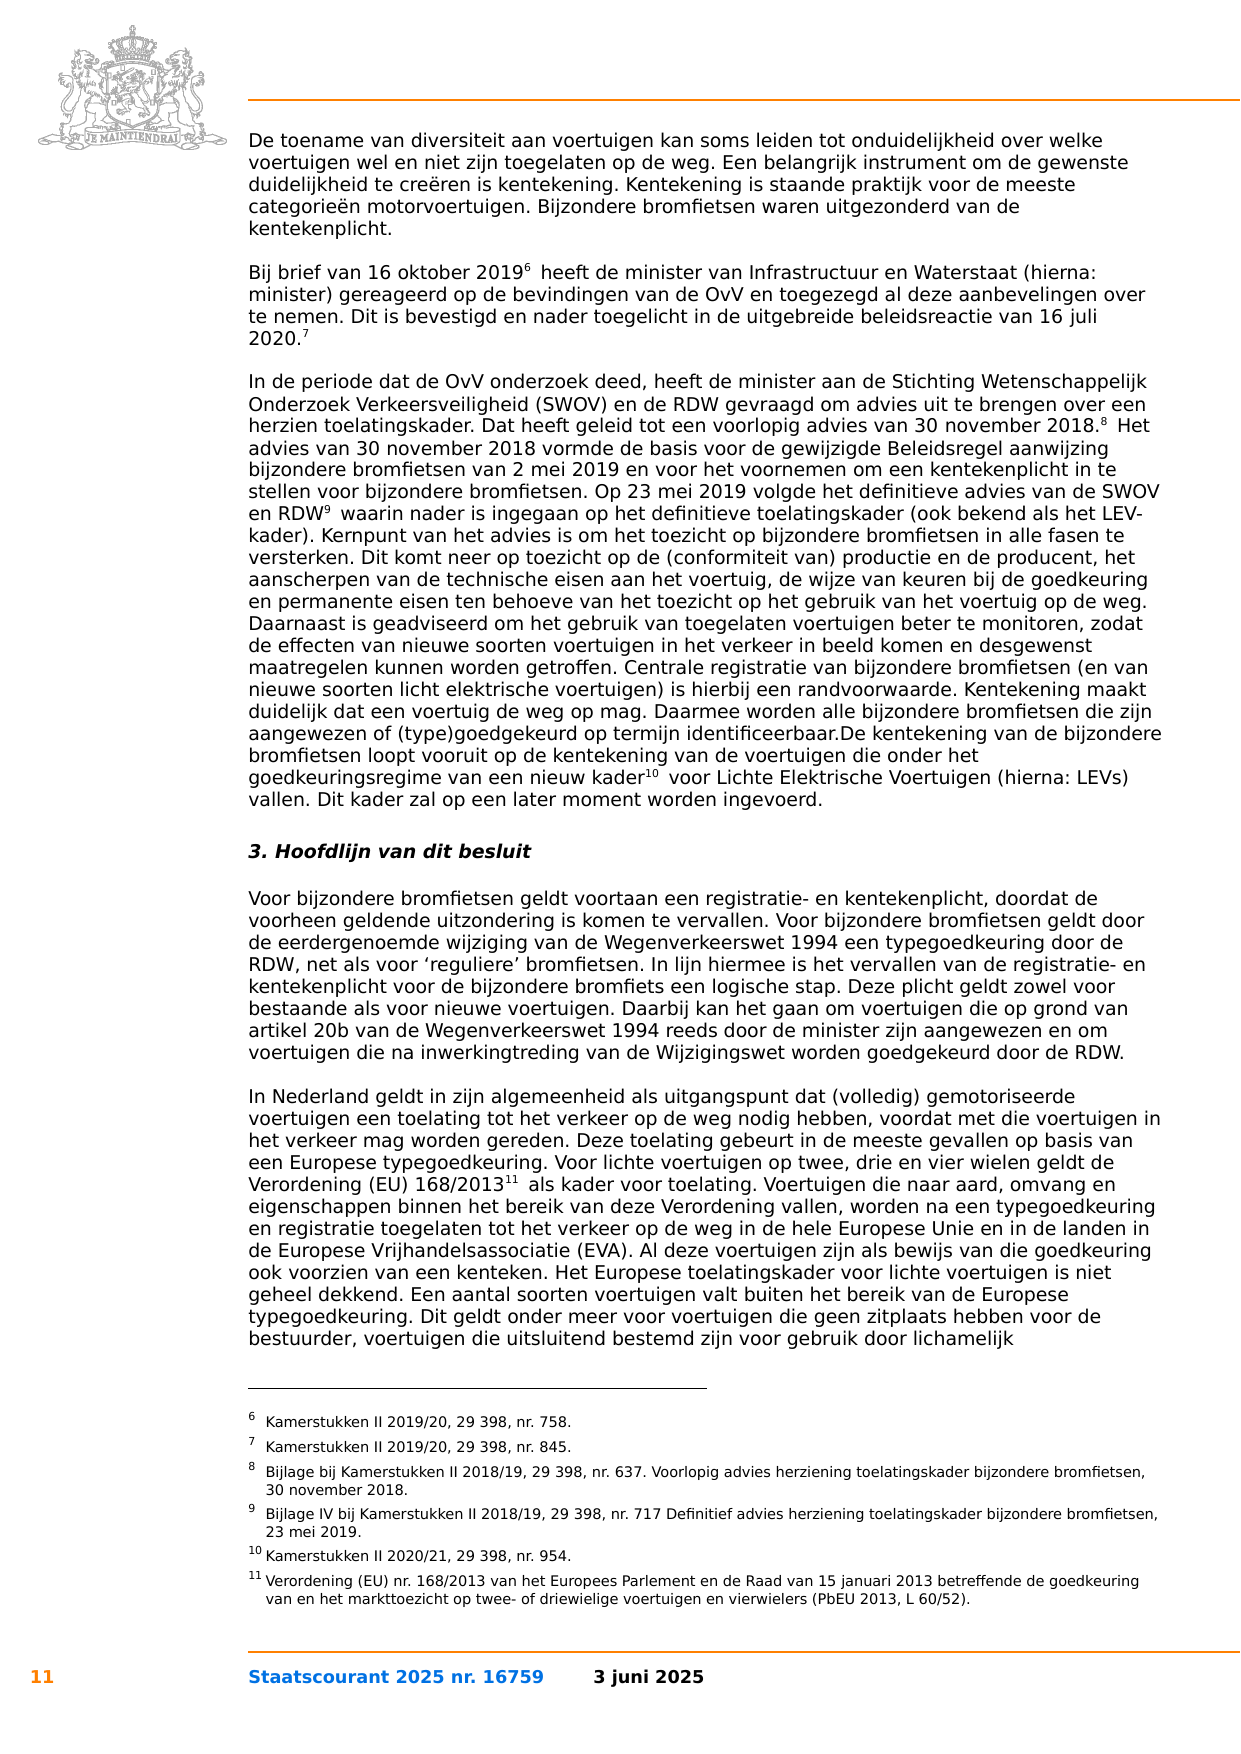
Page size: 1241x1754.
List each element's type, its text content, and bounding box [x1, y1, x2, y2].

text Kamerstukken II 2019/20, 29 398, nr. 845. [248, 1435, 1163, 1457]
text Bijlage IV bij Kamerstukken II 2018/19, 29 398, nr. 717 Definitief advies herziening toelatingskader bijzondere bromfietsen, 23 mei 2019. [248, 1502, 1163, 1541]
subtitle 3. Hoofdlijn van dit besluit [248, 841, 1163, 863]
text Bijlage bij Kamerstukken II 2018/19, 29 398, nr. 637. Voorlopig advies herziening toelatingskader bijzondere bromfietsen, 30 november 2018. [248, 1460, 1163, 1499]
picture [38, 25, 227, 150]
text Kamerstukken II 2019/20, 29 398, nr. 758. [248, 1410, 1163, 1432]
text Kamerstukken II 2020/21, 29 398, nr. 954. [248, 1544, 1163, 1566]
text In Nederland geldt in zijn algemeenheid als uitgangspunt dat (volledig) gemotoriseerde voertuigen een toelating tot het verkeer op de weg nodig hebben, voordat met die voertuigen in het verkeer mag worden gereden. Deze toelating gebeurt in de meeste gevallen op basis van een Europese typegoedkeuring. Voor lichte voertuigen op twee, drie en vier wielen geldt de Verordening (EU) 168/2013 als kader voor toelating. Voertuigen die naar aard, omvang en eigenschappen binnen het bereik van deze Verordening vallen, worden na een typegoedkeuring en registratie toegelaten tot het verkeer op de weg in de hele Europese Unie en in de landen in de Europese Vrijhandelsassociatie (EVA). Al deze voertuigen zijn als bewijs van die goedkeuring ook voorzien van een kenteken. Het Europese toelatingskader voor lichte voertuigen is niet geheel dekkend. Een aantal soorten voertuigen valt buiten het bereik van de Europese typegoedkeuring. Dit geldt onder meer voor voertuigen die geen zitplaats hebben voor de bestuurder, voertuigen die uitsluitend bestemd zijn voor gebruik door lichamelijk [248, 1086, 1163, 1349]
text Verordening (EU) nr. 168/2013 van het Europees Parlement en de Raad van 15 januari 2013 betreffende de goedkeuring van en het markttoezicht op twee- of driewielige voertuigen en vierwielers (PbEU 2013, L 60/52). [248, 1569, 1163, 1608]
text Bij brief van 16 oktober 2019 heeft de minister van Infrastructuur en Waterstaat (hierna: minister) gereageerd op de bevindingen van de OvV en toegezegd al deze aanbevelingen over te nemen. Dit is bevestigd en nader toegelicht in de uitgebreide beleidsreactie van 16 juli 2020. [248, 262, 1163, 349]
text In de periode dat de OvV onderzoek deed, heeft de minister aan de Stichting Wetenschappelijk Onderzoek Verkeersveiligheid (SWOV) en de RDW gevraagd om advies uit te brengen over een herzien toelatingskader. Dat heeft geleid tot een voorlopig advies van 30 november 2018. Het advies van 30 november 2018 vormde de basis voor de gewijzigde Beleidsregel aanwijzing bijzondere bromfietsen van 2 mei 2019 en voor het voornemen om een kentekenplicht in te stellen voor bijzondere bromfietsen. Op 23 mei 2019 volgde het definitieve advies van de SWOV en RDW waarin nader is ingegaan op het definitieve toelatingskader (ook bekend als het LEV-kader). Kernpunt van het advies is om het toezicht op bijzondere bromfietsen in alle fasen te versterken. Dit komt neer op toezicht op de (conformiteit van) productie en de producent, het aanscherpen van de technische eisen aan het voertuig, de wijze van keuren bij de goedkeuring en permanente eisen ten behoeve van het toezicht op het gebruik van het voertuig op de weg. Daarnaast is geadviseerd om het gebruik van toegelaten voertuigen beter te monitoren, zodat de effecten van nieuwe soorten voertuigen in het verkeer in beeld komen en desgewenst maatregelen kunnen worden getroffen. Centrale registratie van bijzondere bromfietsen (en van nieuwe soorten licht elektrische voertuigen) is hierbij een randvoorwaarde. Kentekening maakt duidelijk dat een voertuig de weg op mag. Daarmee worden alle bijzondere bromfietsen die zijn aangewezen of (type)goedgekeurd op termijn identificeerbaar.De kentekening van de bijzondere bromfietsen loopt vooruit op de kentekening van de voertuigen die onder het goedkeuringsregime van een nieuw kader voor Lichte Elektrische Voertuigen (hierna: LEVs) vallen. Dit kader zal op een later moment worden ingevoerd. [248, 371, 1163, 811]
text De toename van diversiteit aan voertuigen kan soms leiden tot onduidelijkheid over welke voertuigen wel en niet zijn toegelaten op de weg. Een belangrijk instrument om de gewenste duidelijkheid te creëren is kentekening. Kentekening is staande praktijk voor de meeste categorieën motorvoertuigen. Bijzondere bromfietsen waren uitgezonderd van de kentekenplicht. [248, 130, 1163, 240]
text Voor bijzondere bromfietsen geldt voortaan een registratie- en kentekenplicht, doordat de voorheen geldende uitzondering is komen te vervallen. Voor bijzondere bromfietsen geldt door de eerdergenoemde wijziging van de Wegenverkeerswet 1994 een typegoedkeuring door de RDW, net als voor ‘reguliere’ bromfietsen. In lijn hiermee is het vervallen van de registratie- en kentekenplicht voor de bijzondere bromfiets een logische stap. Deze plicht geldt zowel voor bestaande als voor nieuwe voertuigen. Daarbij kan het gaan om voertuigen die op grond van artikel 20b van de Wegenverkeerswet 1994 reeds door de minister zijn aangewezen en om voertuigen die na inwerkingtreding van de Wijzigingswet worden goedgekeurd door de RDW. [248, 888, 1163, 1064]
